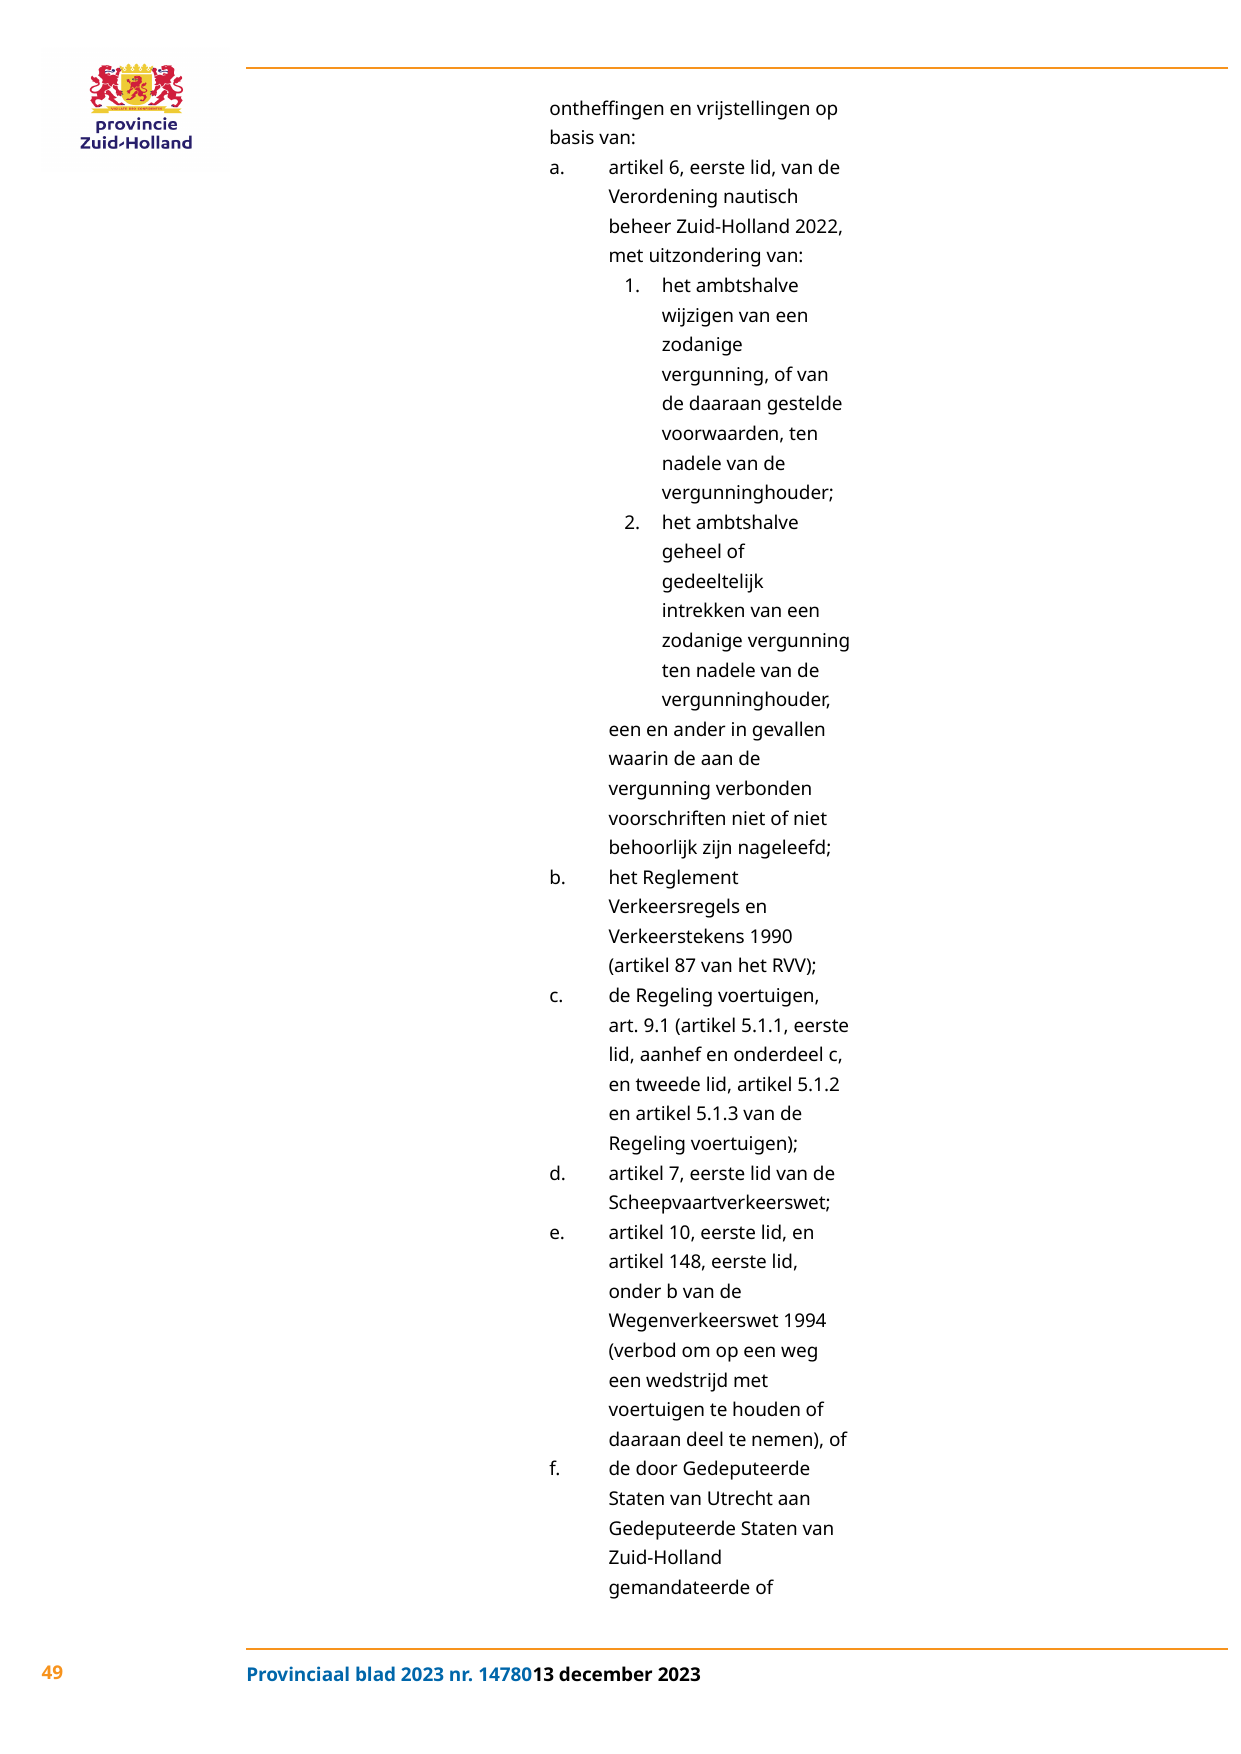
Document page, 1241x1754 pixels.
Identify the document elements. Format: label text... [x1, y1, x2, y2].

table_cell [850, 95, 1152, 1600]
table_cell ontheffingen en vrijstellingen op basis van: artikel 6, eerste lid, van de Verordening nautisch beheer Zuid-Holland 2022, met uitzondering van: het ambtshalve wijzigen van een zodanige vergunning, of van de daaraan gestelde voorwaarden, ten nadele van de vergunninghouder; het ambtshalve geheel of gedeeltelijk intrekken van een zodanige vergunning ten nadele van de vergunninghouder, een en ander in gevallen waarin de aan de vergunning verbonden voorschriften niet of niet behoorlijk zijn nageleefd; het Reglement Verkeersregels en Verkeerstekens 1990 (artikel 87 van het RVV); de Regeling voertuigen, art. 9.1 (artikel 5.1.1, eerste lid, aanhef en onderdeel c, en tweede lid, artikel 5.1.2 en artikel 5.1.3 van de Regeling voertuigen); artikel 7, eerste lid van de Scheepvaartverkeerswet; artikel 10, eerste lid, en artikel 148, eerste lid, onder b van de Wegenverkeerswet 1994 (verbod om op een weg een wedstrijd met voertuigen te houden of daaraan deel te nemen), of de door Gedeputeerde Staten van Utrecht aan Gedeputeerde Staten van Zuid-Holland gemandateerde of [549, 95, 850, 1600]
picture [41, 47, 231, 172]
table_cell [248, 95, 549, 1600]
